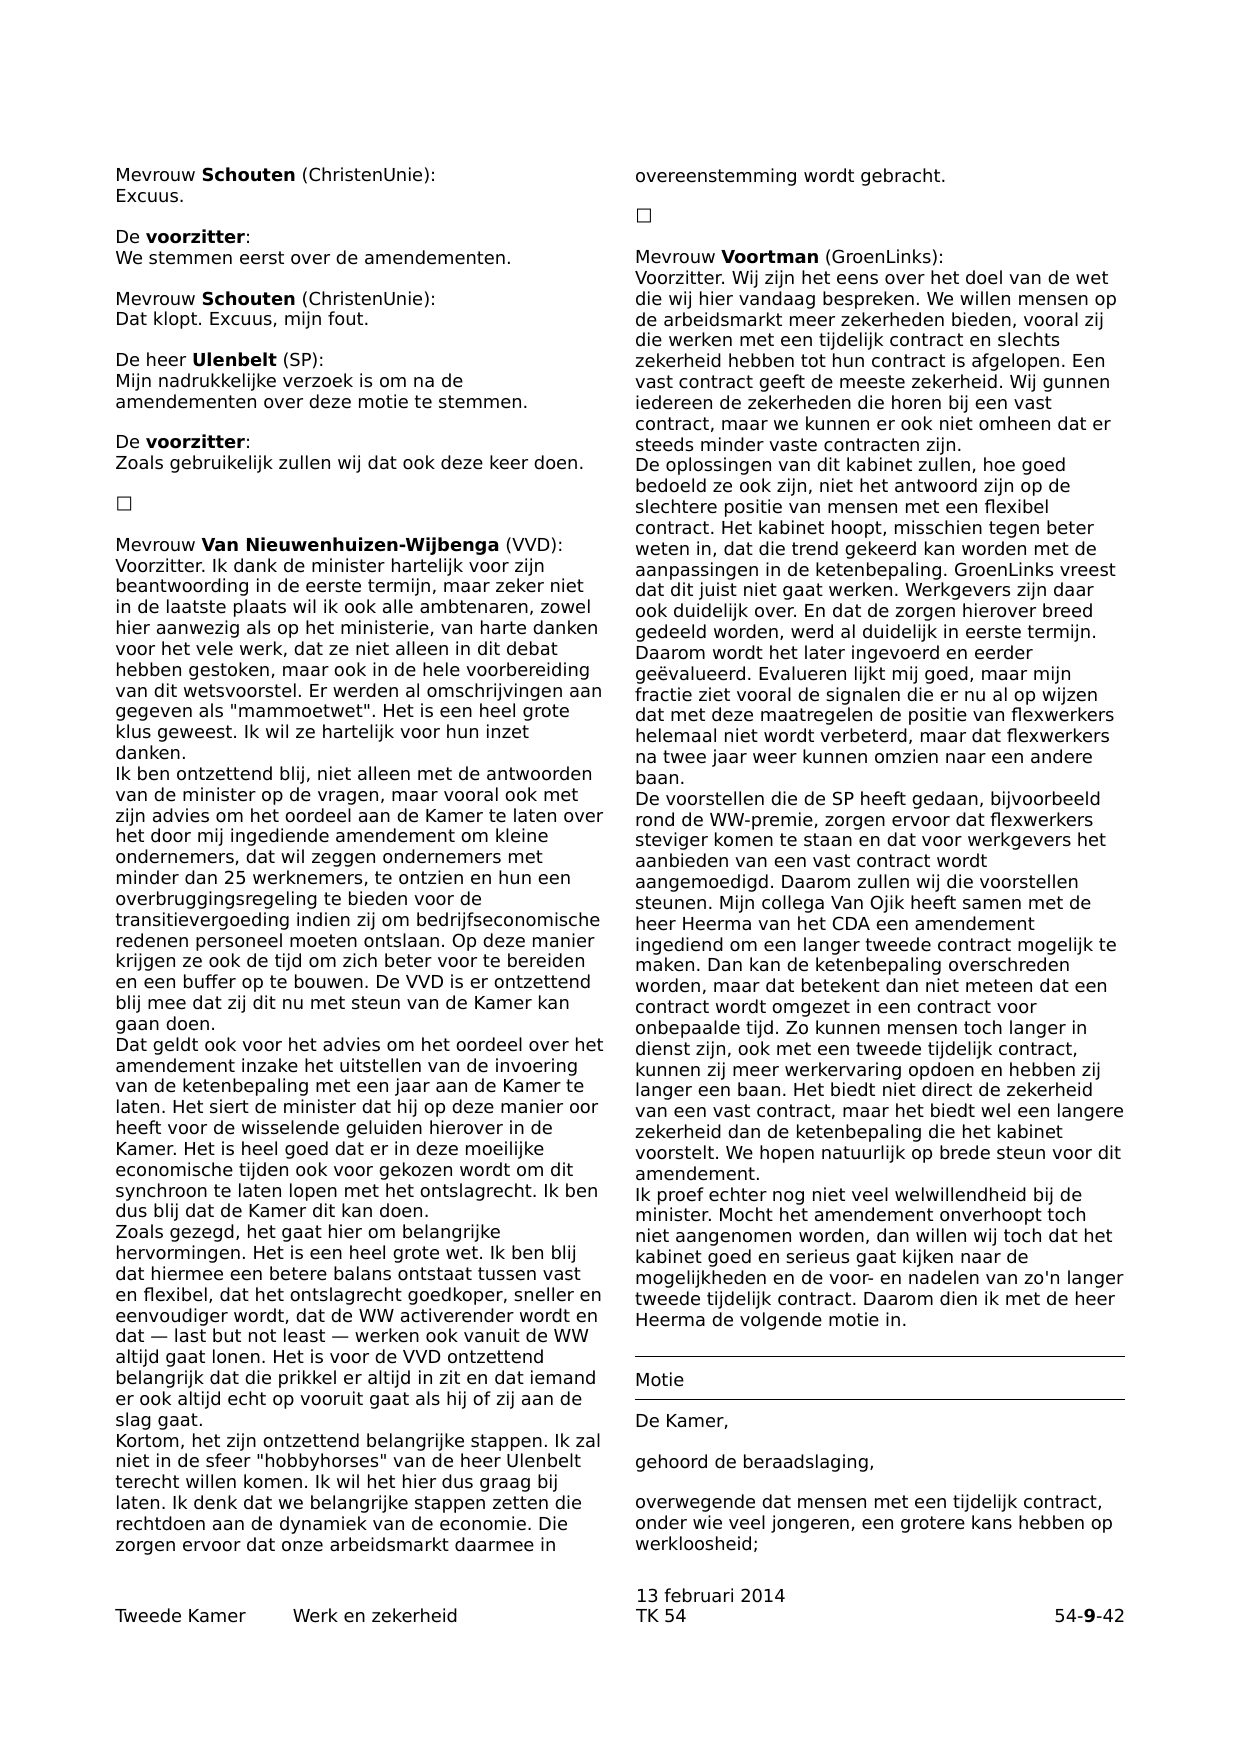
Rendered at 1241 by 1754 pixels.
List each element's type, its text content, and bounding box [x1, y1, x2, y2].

text We stemmen eerst over de amendementen. [115, 248, 605, 268]
text Mevrouw Schouten (ChristenUnie): [115, 165, 605, 186]
text Voorzitter. Ik dank de minister hartelijk voor zijn beantwoording in de eerste termijn, maar zeker niet in de laatste plaats wil ik ook alle ambtenaren, zowel hier aanwezig als op het ministerie, van harte danken voor het vele werk, dat ze niet alleen in dit debat hebben gestoken, maar ook in de hele voorbereiding van dit wetsvoorstel. Er werden al omschrijvingen aan gegeven als "mammoetwet". Het is een heel grote klus geweest. Ik wil ze hartelijk voor hun inzet danken. [115, 555, 605, 764]
text De Kamer, [635, 1411, 1125, 1431]
text Dat klopt. Excuus, mijn fout. [115, 309, 605, 330]
text Mijn nadrukkelijke verzoek is om na de amendementen over deze motie te stemmen. [115, 371, 605, 412]
text Motie [635, 1370, 1125, 1391]
text Mevrouw Schouten (ChristenUnie): [115, 288, 605, 309]
text De voorzitter: [115, 227, 605, 248]
text Zoals gebruikelijk zullen wij dat ook deze keer doen. [115, 453, 605, 474]
text gehoord de beraadslaging, [635, 1451, 1125, 1472]
text ⬜ [635, 206, 1125, 227]
text Dat geldt ook voor het advies om het oordeel over het amendement inzake het uitstellen van de invoering van de ketenbepaling met een jaar aan de Kamer te laten. Het siert de minister dat hij op deze manier oor heeft voor de wisselende geluiden hierover in de Kamer. Het is heel goed dat er in deze moeilijke economische tijden ook voor gekozen wordt om dit synchroon te laten lopen met het ontslagrecht. Ik ben dus blij dat de Kamer dit kan doen. [115, 1034, 605, 1222]
text Mevrouw Van Nieuwenhuizen-Wijbenga (VVD): [115, 535, 605, 555]
text ⬜ [115, 494, 605, 515]
text De oplossingen van dit kabinet zullen, hoe goed bedoeld ze ook zijn, niet het antwoord zijn op de slechtere positie van mensen met een flexibel contract. Het kabinet hoopt, misschien tegen beter weten in, dat die trend gekeerd kan worden met de aanpassingen in de ketenbepaling. GroenLinks vreest dat dit juist niet gaat werken. Werkgevers zijn daar ook duidelijk over. En dat de zorgen hierover breed gedeeld worden, werd al duidelijk in eerste termijn. Daarom wordt het later ingevoerd en eerder geëvalueerd. Evalueren lijkt mij goed, maar mijn fractie ziet vooral de signalen die er nu al op wijzen dat met deze maatregelen de positie van flexwerkers helemaal niet wordt verbeterd, maar dat flexwerkers na twee jaar weer kunnen omzien naar een andere baan. [635, 455, 1125, 788]
text Ik proef echter nog niet veel welwillendheid bij de minister. Mocht het amendement onverhoopt toch niet aangenomen worden, dan willen wij toch dat het kabinet goed en serieus gaat kijken naar de mogelijkheden en de voor- en nadelen van zo'n langer tweede tijdelijk contract. Daarom dien ik met de heer Heerma de volgende motie in. [635, 1184, 1125, 1330]
text Excuus. [115, 186, 605, 207]
text Zoals gezegd, het gaat hier om belangrijke hervormingen. Het is een heel grote wet. Ik ben blij dat hiermee een betere balans ontstaat tussen vast en flexibel, dat het ontslagrecht goedkoper, sneller en eenvoudiger wordt, dat de WW activerender wordt en dat — last but not least — werken ook vanuit de WW altijd gaat lonen. Het is voor de VVD ontzettend belangrijk dat die prikkel er altijd in zit en dat iemand er ook altijd echt op vooruit gaat als hij of zij aan de slag gaat. [115, 1222, 605, 1430]
text Kortom, het zijn ontzettend belangrijke stappen. Ik zal niet in de sfeer "hobbyhorses" van de heer Ulenbelt terecht willen komen. Ik wil het hier dus graag bij laten. Ik denk dat we belangrijke stappen zetten die rechtdoen aan de dynamiek van de economie. Die zorgen ervoor dat onze arbeidsmarkt daarmee in [115, 1430, 605, 1555]
text Mevrouw Voortman (GroenLinks): [635, 247, 1125, 268]
text overeenstemming wordt gebracht. [635, 165, 1125, 186]
text De heer Ulenbelt (SP): [115, 350, 605, 371]
text Voorzitter. Wij zijn het eens over het doel van de wet die wij hier vandaag bespreken. We willen mensen op de arbeidsmarkt meer zekerheden bieden, vooral zij die werken met een tijdelijk contract en slechts zekerheid hebben tot hun contract is afgelopen. Een vast contract geeft de meeste zekerheid. Wij gunnen iedereen de zekerheden die horen bij een vast contract, maar we kunnen er ook niet omheen dat er steeds minder vaste contracten zijn. [635, 268, 1125, 455]
text De voorstellen die de SP heeft gedaan, bijvoorbeeld rond de WW-premie, zorgen ervoor dat flexwerkers steviger komen te staan en dat voor werkgevers het aanbieden van een vast contract wordt aangemoedigd. Daarom zullen wij die voorstellen steunen. Mijn collega Van Ojik heeft samen met de heer Heerma van het CDA een amendement ingediend om een langer tweede contract mogelijk te maken. Dan kan de ketenbepaling overschreden worden, maar dat betekent dan niet meteen dat een contract wordt omgezet in een contract voor onbepaalde tijd. Zo kunnen mensen toch langer in dienst zijn, ook met een tweede tijdelijk contract, kunnen zij meer werkervaring opdoen en hebben zij langer een baan. Het biedt niet direct de zekerheid van een vast contract, maar het biedt wel een langere zekerheid dan de ketenbepaling die het kabinet voorstelt. We hopen natuurlijk op brede steun voor dit amendement. [635, 788, 1125, 1184]
text De voorzitter: [115, 432, 605, 453]
text Ik ben ontzettend blij, niet alleen met de antwoorden van de minister op de vragen, maar vooral ook met zijn advies om het oordeel aan de Kamer te laten over het door mij ingediende amendement om kleine ondernemers, dat wil zeggen ondernemers met minder dan 25 werknemers, te ontzien en hun een overbruggingsregeling te bieden voor de transitievergoeding indien zij om bedrijfseconomische redenen personeel moeten ontslaan. Op deze manier krijgen ze ook de tijd om zich beter voor te bereiden en een buffer op te bouwen. De VVD is er ontzettend blij mee dat zij dit nu met steun van de Kamer kan gaan doen. [115, 764, 605, 1034]
text overwegende dat mensen met een tijdelijk contract, onder wie veel jongeren, een grotere kans hebben op werkloosheid; [635, 1492, 1125, 1554]
